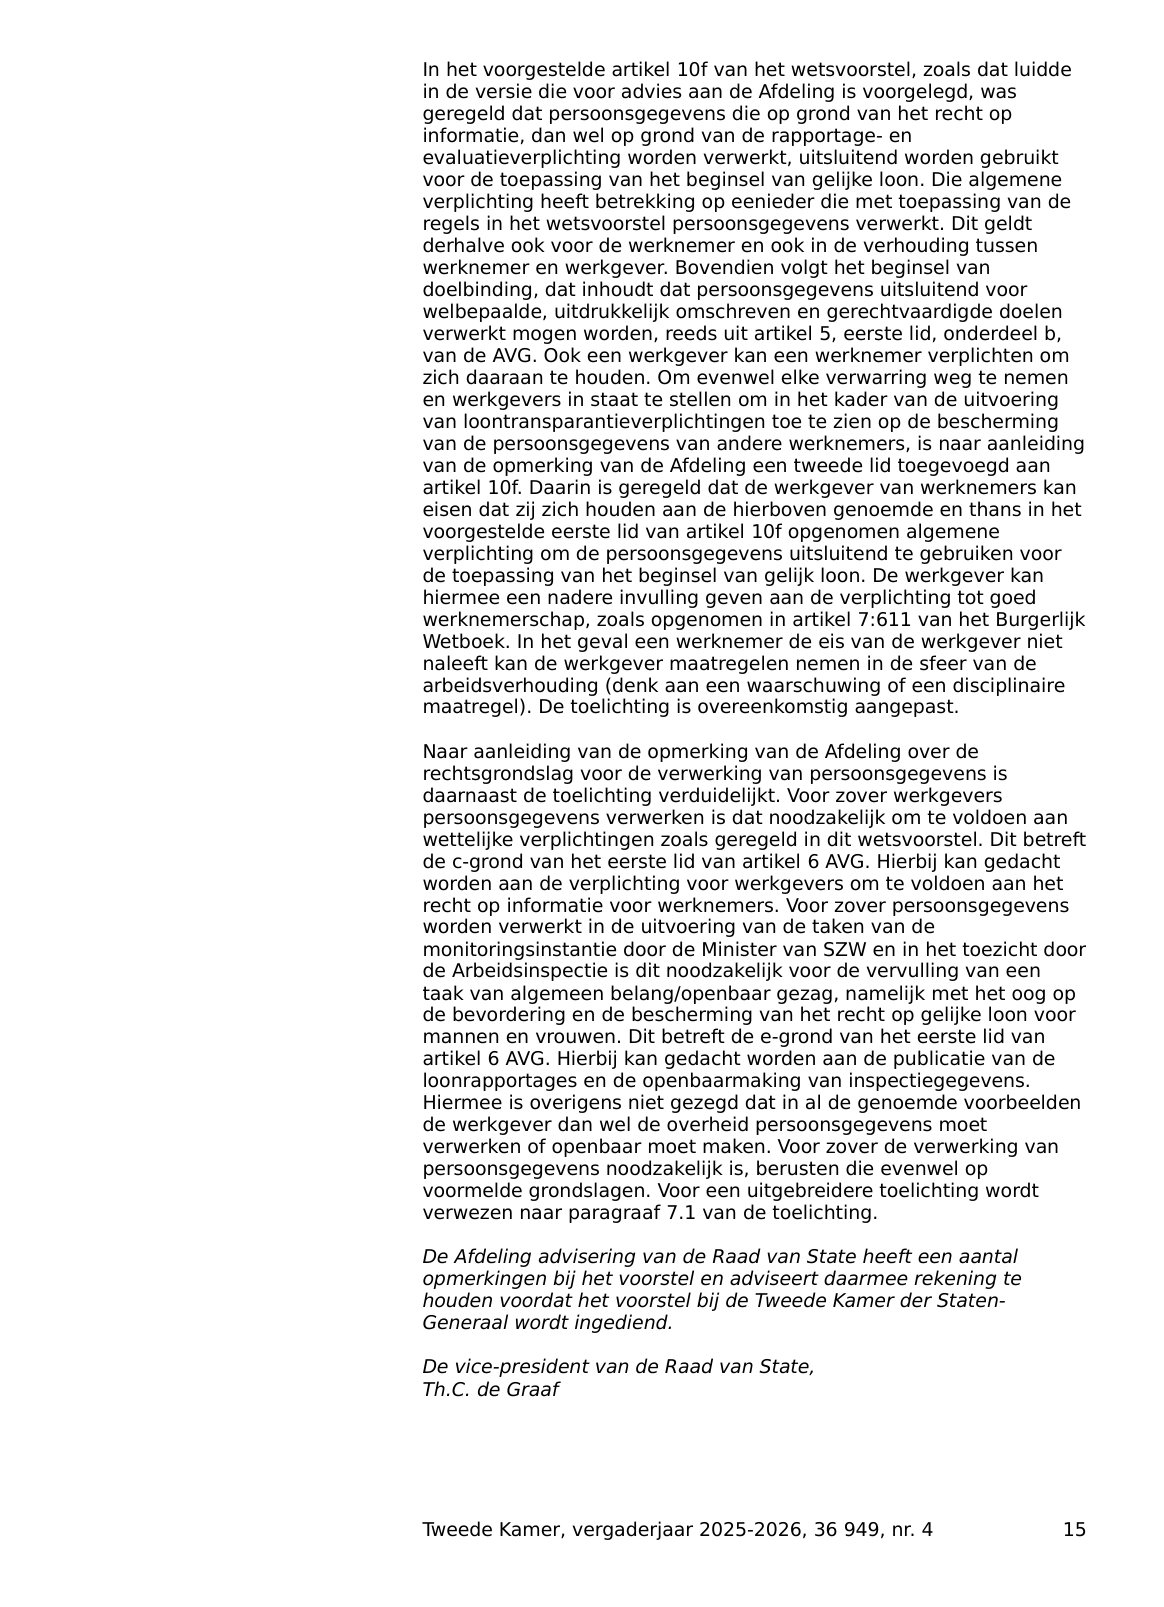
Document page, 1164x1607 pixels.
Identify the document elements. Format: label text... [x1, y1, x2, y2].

text De vice-president van de Raad van State, [422, 1356, 1087, 1378]
text Naar aanleiding van de opmerking van de Afdeling over de rechtsgrondslag voor de verwerking van persoonsgegevens is daarnaast de toelichting verduidelijkt. Voor zover werkgevers persoonsgegevens verwerken is dat noodzakelijk om te voldoen aan wettelijke verplichtingen zoals geregeld in dit wetsvoorstel. Dit betreft de c-grond van het eerste lid van artikel 6 AVG. Hierbij kan gedacht worden aan de verplichting voor werkgevers om te voldoen aan het recht op informatie voor werknemers. Voor zover persoonsgegevens worden verwerkt in de uitvoering van de taken van de monitoringsinstantie door de Minister van SZW en in het toezicht door de Arbeidsinspectie is dit noodzakelijk voor de vervulling van een taak van algemeen belang/openbaar gezag, namelijk met het oog op de bevordering en de bescherming van het recht op gelijke loon voor mannen en vrouwen. Dit betreft de e-grond van het eerste lid van artikel 6 AVG. Hierbij kan gedacht worden aan de publicatie van de loonrapportages en de openbaarmaking van inspectiegegevens. Hiermee is overigens niet gezegd dat in al de genoemde voorbeelden de werkgever dan wel de overheid persoonsgegevens moet verwerken of openbaar moet maken. Voor zover de verwerking van persoonsgegevens noodzakelijk is, berusten die evenwel op voormelde grondslagen. Voor een uitgebreidere toelichting wordt verwezen naar paragraaf 7.1 van de toelichting. [422, 741, 1087, 1224]
text De Afdeling advisering van de Raad van State heeft een aantal opmerkingen bij het voorstel en adviseert daarmee rekening te houden voordat het voorstel bij de Tweede Kamer der Staten-Generaal wordt ingediend. [422, 1246, 1087, 1334]
text Th.C. de Graaf [422, 1378, 1087, 1400]
text In het voorgestelde artikel 10f van het wetsvoorstel, zoals dat luidde in de versie die voor advies aan de Afdeling is voorgelegd, was geregeld dat persoonsgegevens die op grond van het recht op informatie, dan wel op grond van de rapportage- en evaluatieverplichting worden verwerkt, uitsluitend worden gebruikt voor de toepassing van het beginsel van gelijke loon. Die algemene verplichting heeft betrekking op eenieder die met toepassing van de regels in het wetsvoorstel persoonsgegevens verwerkt. Dit geldt derhalve ook voor de werknemer en ook in de verhouding tussen werknemer en werkgever. Bovendien volgt het beginsel van doelbinding, dat inhoudt dat persoonsgegevens uitsluitend voor welbepaalde, uitdrukkelijk omschreven en gerechtvaardigde doelen verwerkt mogen worden, reeds uit artikel 5, eerste lid, onderdeel b, van de AVG. Ook een werkgever kan een werknemer verplichten om zich daaraan te houden. Om evenwel elke verwarring weg te nemen en werkgevers in staat te stellen om in het kader van de uitvoering van loontransparantieverplichtingen toe te zien op de bescherming van de persoonsgegevens van andere werknemers, is naar aanleiding van de opmerking van de Afdeling een tweede lid toegevoegd aan artikel 10f. Daarin is geregeld dat de werkgever van werknemers kan eisen dat zij zich houden aan de hierboven genoemde en thans in het voorgestelde eerste lid van artikel 10f opgenomen algemene verplichting om de persoonsgegevens uitsluitend te gebruiken voor de toepassing van het beginsel van gelijk loon. De werkgever kan hiermee een nadere invulling geven aan de verplichting tot goed werknemerschap, zoals opgenomen in artikel 7:611 van het Burgerlijk Wetboek. In het geval een werknemer de eis van de werkgever niet naleeft kan de werkgever maatregelen nemen in de sfeer van de arbeidsverhouding (denk aan een waarschuwing of een disciplinaire maatregel). De toelichting is overeenkomstig aangepast. [422, 59, 1087, 718]
